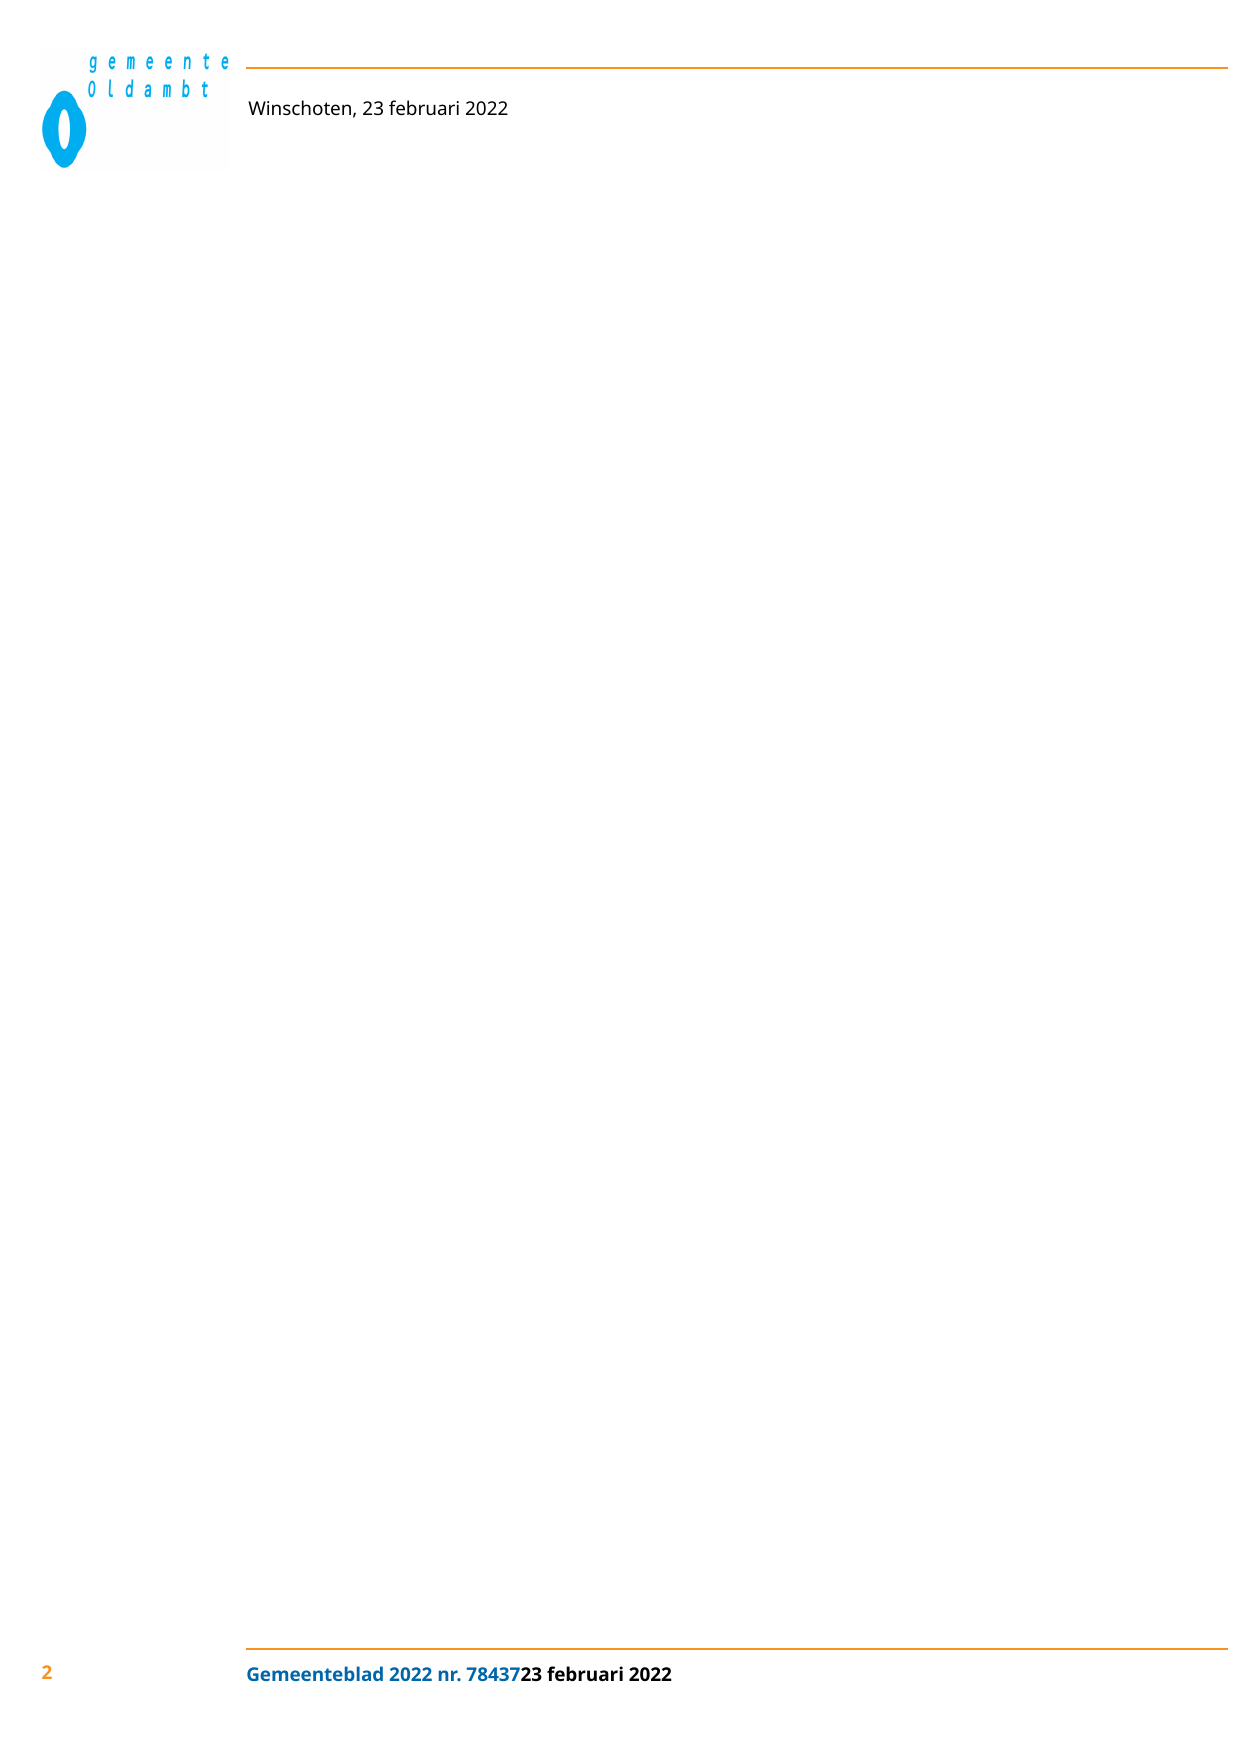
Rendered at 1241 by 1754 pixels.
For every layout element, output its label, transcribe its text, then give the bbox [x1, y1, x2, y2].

text Winschoten, 23 februari 2022 [248, 95, 1152, 121]
picture [41, 47, 231, 172]
